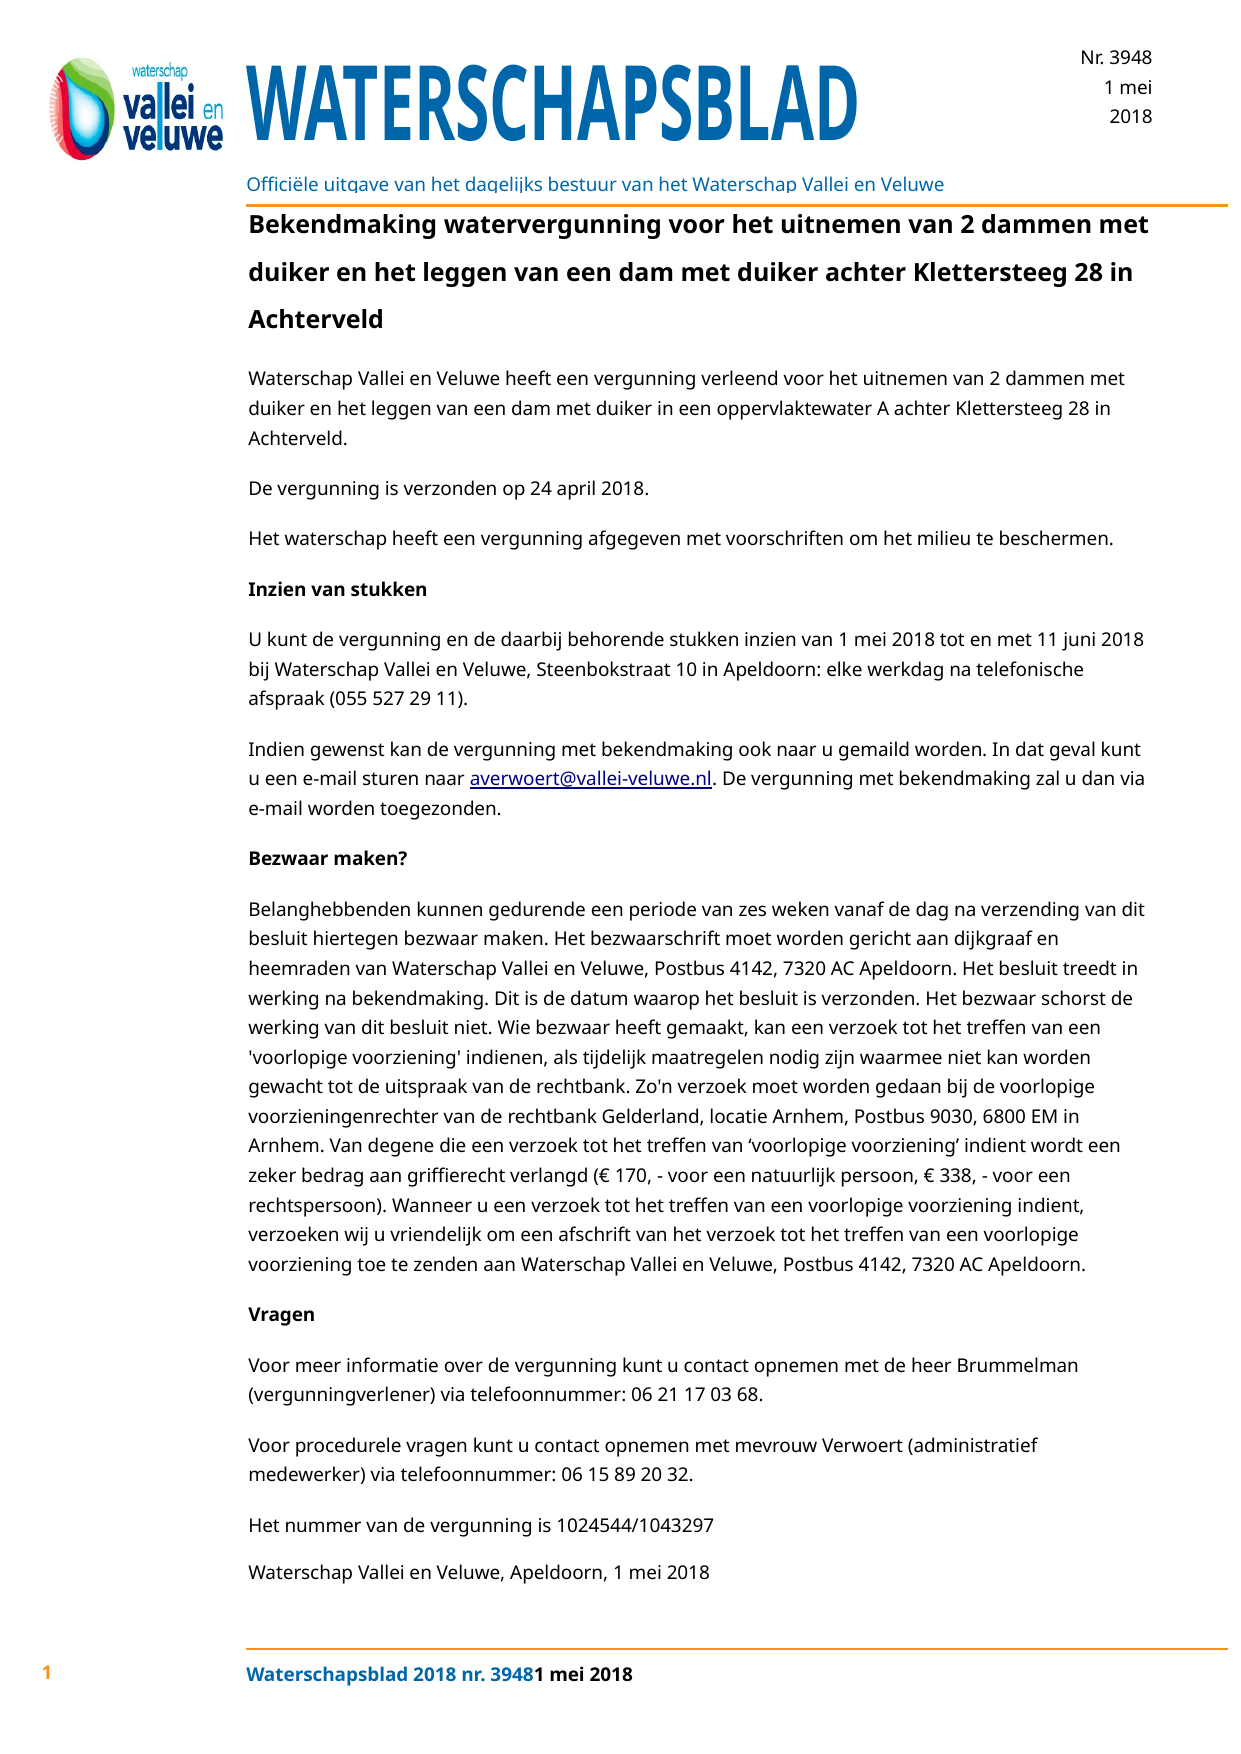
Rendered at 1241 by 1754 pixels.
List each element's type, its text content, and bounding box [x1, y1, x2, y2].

text Belanghebbenden kunnen gedurende een periode van zes weken vanaf de dag na verzending van dit besluit hiertegen bezwaar maken. Het bezwaarschrift moet worden gericht aan dijkgraaf en heemraden van Waterschap Vallei en Veluwe, Postbus 4142, 7320 AC Apeldoorn. Het besluit treedt in werking na bekendmaking. Dit is de datum waarop het besluit is verzonden. Het bezwaar schorst de werking van dit besluit niet. Wie bezwaar heeft gemaakt, kan een verzoek tot het treffen van een 'voorlopige voorziening' indienen, als tijdelijk maatregelen nodig zijn waarmee niet kan worden gewacht tot de uitspraak van de rechtbank. Zo'n verzoek moet worden gedaan bij de voorlopige voorzieningenrechter van de rechtbank Gelderland, locatie Arnhem, Postbus 9030, 6800 EM in Arnhem. Van degene die een verzoek tot het treffen van ‘voorlopige voorziening’ indient wordt een zeker bedrag aan griffierecht verlangd (€ 170, - voor een natuurlijk persoon, € 338, - voor een rechtspersoon). Wanneer u een verzoek tot het treffen van een voorlopige voorziening indient, verzoeken wij u vriendelijk om een afschrift van het verzoek tot het treffen van een voorlopige voorziening toe te zenden aan Waterschap Vallei en Veluwe, Postbus 4142, 7320 AC Apeldoorn. [248, 896, 1152, 1277]
text Bezwaar maken? [248, 846, 1152, 871]
text Voor meer informatie over de vergunning kunt u contact opnemen met de heer Brummelman (vergunningverlener) via telefoonnummer: 06 21 17 03 68. [248, 1352, 1152, 1407]
text Het nummer van de vergunning is 1024544/1043297 [248, 1512, 1152, 1537]
text Bekendmaking watervergunning voor het uitnemen van 2 dammen met duiker en het leggen van een dam met duiker achter Klettersteeg 28 in Achterveld [248, 207, 1152, 336]
text Het waterschap heeft een vergunning afgegeven met voorschriften om het milieu te beschermen. [248, 526, 1152, 551]
text Voor procedurele vragen kunt u contact opnemen met mevrouw Verwoert (administratief medewerker) via telefoonnummer: 06 15 89 20 32. [248, 1432, 1152, 1487]
picture [41, 47, 231, 172]
text Indien gewenst kan de vergunning met bekendmaking ook naar u gemaild worden. In dat geval kunt u een e-mail sturen naar averwoert@vallei-veluwe.nl. De vergunning met bekendmaking zal u dan via e-mail worden toegezonden. [248, 736, 1152, 821]
text Waterschap Vallei en Veluwe, Apeldoorn, 1 mei 2018 [248, 1559, 1152, 1585]
text Inzien van stukken [248, 576, 1152, 602]
text Waterschap Vallei en Veluwe heeft een vergunning verleend voor het uitnemen van 2 dammen met duiker en het leggen van een dam met duiker in een oppervlaktewater A achter Klettersteeg 28 in Achterveld. [248, 366, 1152, 450]
text De vergunning is verzonden op 24 april 2018. [248, 475, 1152, 501]
text Vragen [248, 1301, 1152, 1327]
text U kunt de vergunning en de daarbij behorende stukken inzien van 1 mei 2018 tot en met 11 juni 2018 bij Waterschap Vallei en Veluwe, Steenbokstraat 10 in Apeldoorn: elke werkdag na telefonische afspraak (055 527 29 11). [248, 626, 1152, 711]
